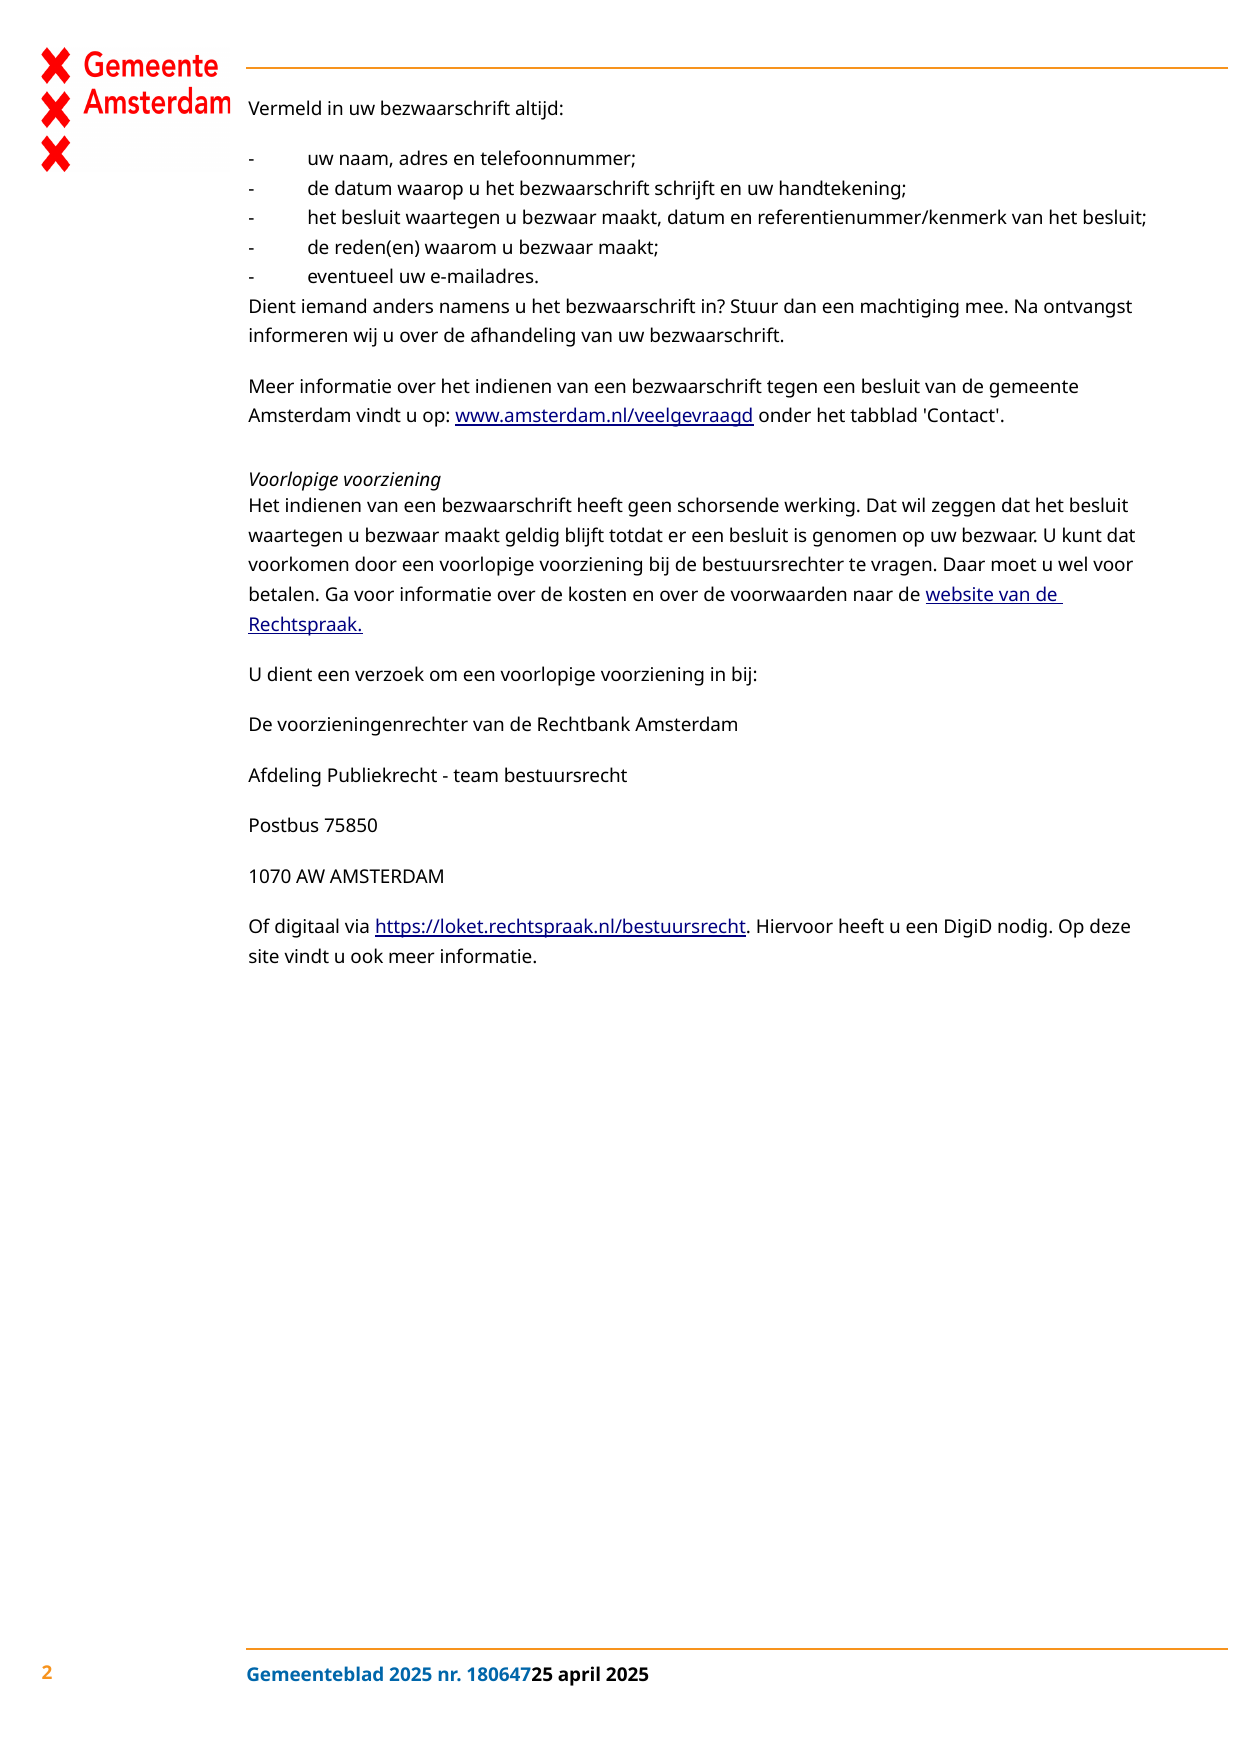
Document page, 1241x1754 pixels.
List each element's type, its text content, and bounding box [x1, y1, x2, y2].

list eventueel uw e-mailadres. [248, 263, 1152, 289]
text Vermeld in uw bezwaarschrift altijd: [248, 95, 1152, 121]
list de datum waarop u het bezwaarschrift schrijft en uw handtekening; [248, 175, 1152, 201]
text Dient iemand anders namens u het bezwaarschrift in? Stuur dan een machtiging mee. Na ontvangst informeren wij u over de afhandeling van uw bezwaarschrift. [248, 293, 1152, 348]
text Of digitaal via https://loket.rechtspraak.nl/bestuursrecht. Hiervoor heeft u een DigiD nodig. Op deze site vindt u ook meer informatie. [248, 913, 1152, 968]
text U dient een verzoek om een voorlopige voorziening in bij: [248, 661, 1152, 687]
text Voorlopige voorziening [248, 467, 1152, 492]
list uw naam, adres en telefoonnummer; [248, 145, 1152, 171]
text Meer informatie over het indienen van een bezwaarschrift tegen een besluit van de gemeente Amsterdam vindt u op: www.amsterdam.nl/veelgevraagd onder het tabblad 'Contact'. [248, 373, 1152, 428]
list de reden(en) waarom u bezwaar maakt; [248, 234, 1152, 260]
list het besluit waartegen u bezwaar maakt, datum en referentienummer/kenmerk van het besluit; [248, 204, 1152, 230]
text De voorzieningenrechter van de Rechtbank Amsterdam [248, 712, 1152, 737]
text 1070 AW AMSTERDAM [248, 863, 1152, 888]
text Postbus 75850 [248, 812, 1152, 838]
text Afdeling Publiekrecht - team bestuursrecht [248, 762, 1152, 788]
picture [41, 47, 231, 172]
text Het indienen van een bezwaarschrift heeft geen schorsende werking. Dat wil zeggen dat het besluit waartegen u bezwaar maakt geldig blijft totdat er een besluit is genomen op uw bezwaar. U kunt dat voorkomen door een voorlopige voorziening bij de bestuursrechter te vragen. Daar moet u wel voor betalen. Ga voor informatie over de kosten en over de voorwaarden naar de website van de Rechtspraak. [248, 492, 1152, 636]
